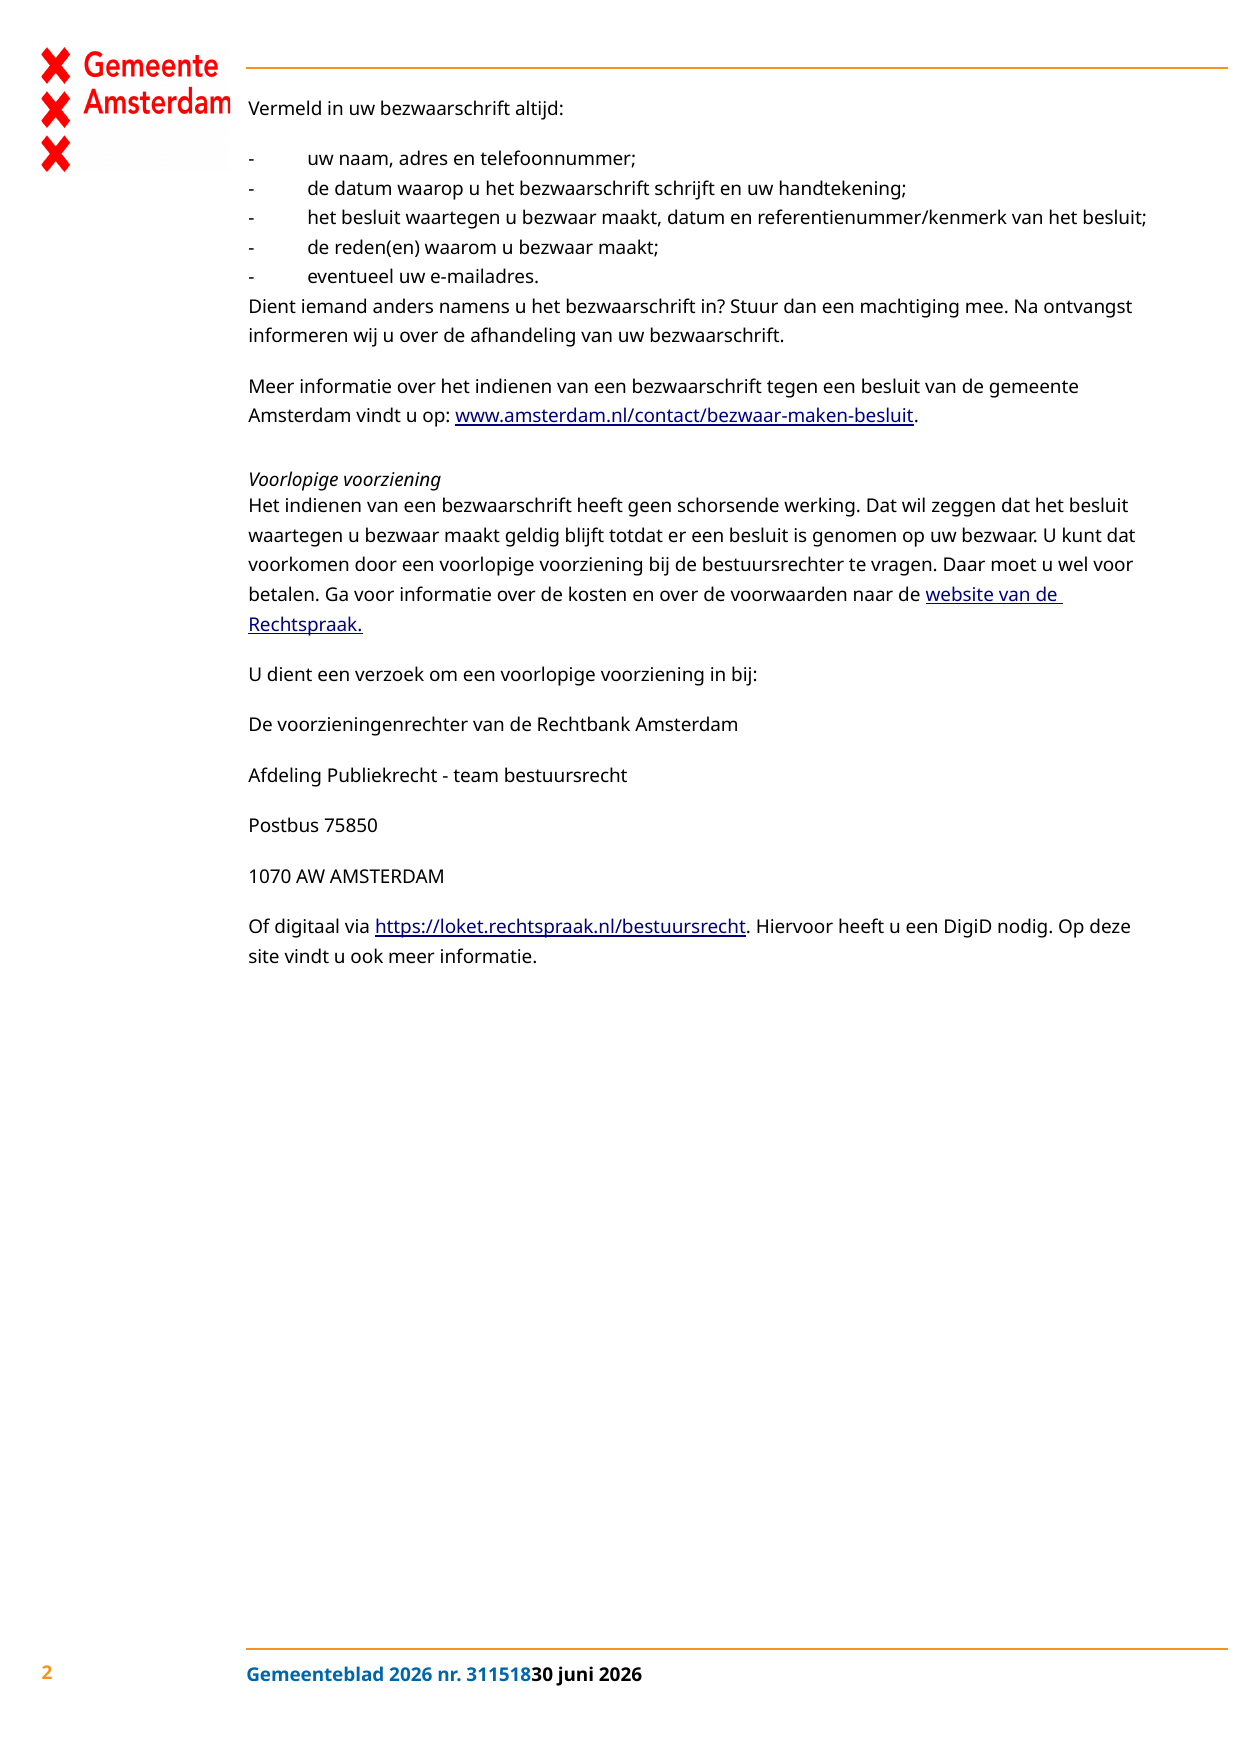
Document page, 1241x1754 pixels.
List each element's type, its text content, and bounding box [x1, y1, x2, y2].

text Voorlopige voorziening [248, 467, 1152, 492]
text U dient een verzoek om een voorlopige voorziening in bij: [248, 661, 1152, 687]
text Postbus 75850 [248, 812, 1152, 838]
text De voorzieningenrechter van de Rechtbank Amsterdam [248, 712, 1152, 737]
list uw naam, adres en telefoonnummer; [248, 145, 1152, 171]
picture [41, 47, 231, 172]
text Of digitaal via https://loket.rechtspraak.nl/bestuursrecht. Hiervoor heeft u een DigiD nodig. Op deze site vindt u ook meer informatie. [248, 913, 1152, 968]
text Vermeld in uw bezwaarschrift altijd: [248, 95, 1152, 121]
list de reden(en) waarom u bezwaar maakt; [248, 234, 1152, 260]
text Het indienen van een bezwaarschrift heeft geen schorsende werking. Dat wil zeggen dat het besluit waartegen u bezwaar maakt geldig blijft totdat er een besluit is genomen op uw bezwaar. U kunt dat voorkomen door een voorlopige voorziening bij de bestuursrechter te vragen. Daar moet u wel voor betalen. Ga voor informatie over de kosten en over de voorwaarden naar de website van de Rechtspraak. [248, 492, 1152, 636]
text Meer informatie over het indienen van een bezwaarschrift tegen een besluit van de gemeente Amsterdam vindt u op: www.amsterdam.nl/contact/bezwaar-maken-besluit. [248, 373, 1152, 428]
list eventueel uw e-mailadres. [248, 263, 1152, 289]
text Dient iemand anders namens u het bezwaarschrift in? Stuur dan een machtiging mee. Na ontvangst informeren wij u over de afhandeling van uw bezwaarschrift. [248, 293, 1152, 348]
list de datum waarop u het bezwaarschrift schrijft en uw handtekening; [248, 175, 1152, 201]
text 1070 AW AMSTERDAM [248, 863, 1152, 888]
text Afdeling Publiekrecht - team bestuursrecht [248, 762, 1152, 788]
list het besluit waartegen u bezwaar maakt, datum en referentienummer/kenmerk van het besluit; [248, 204, 1152, 230]
